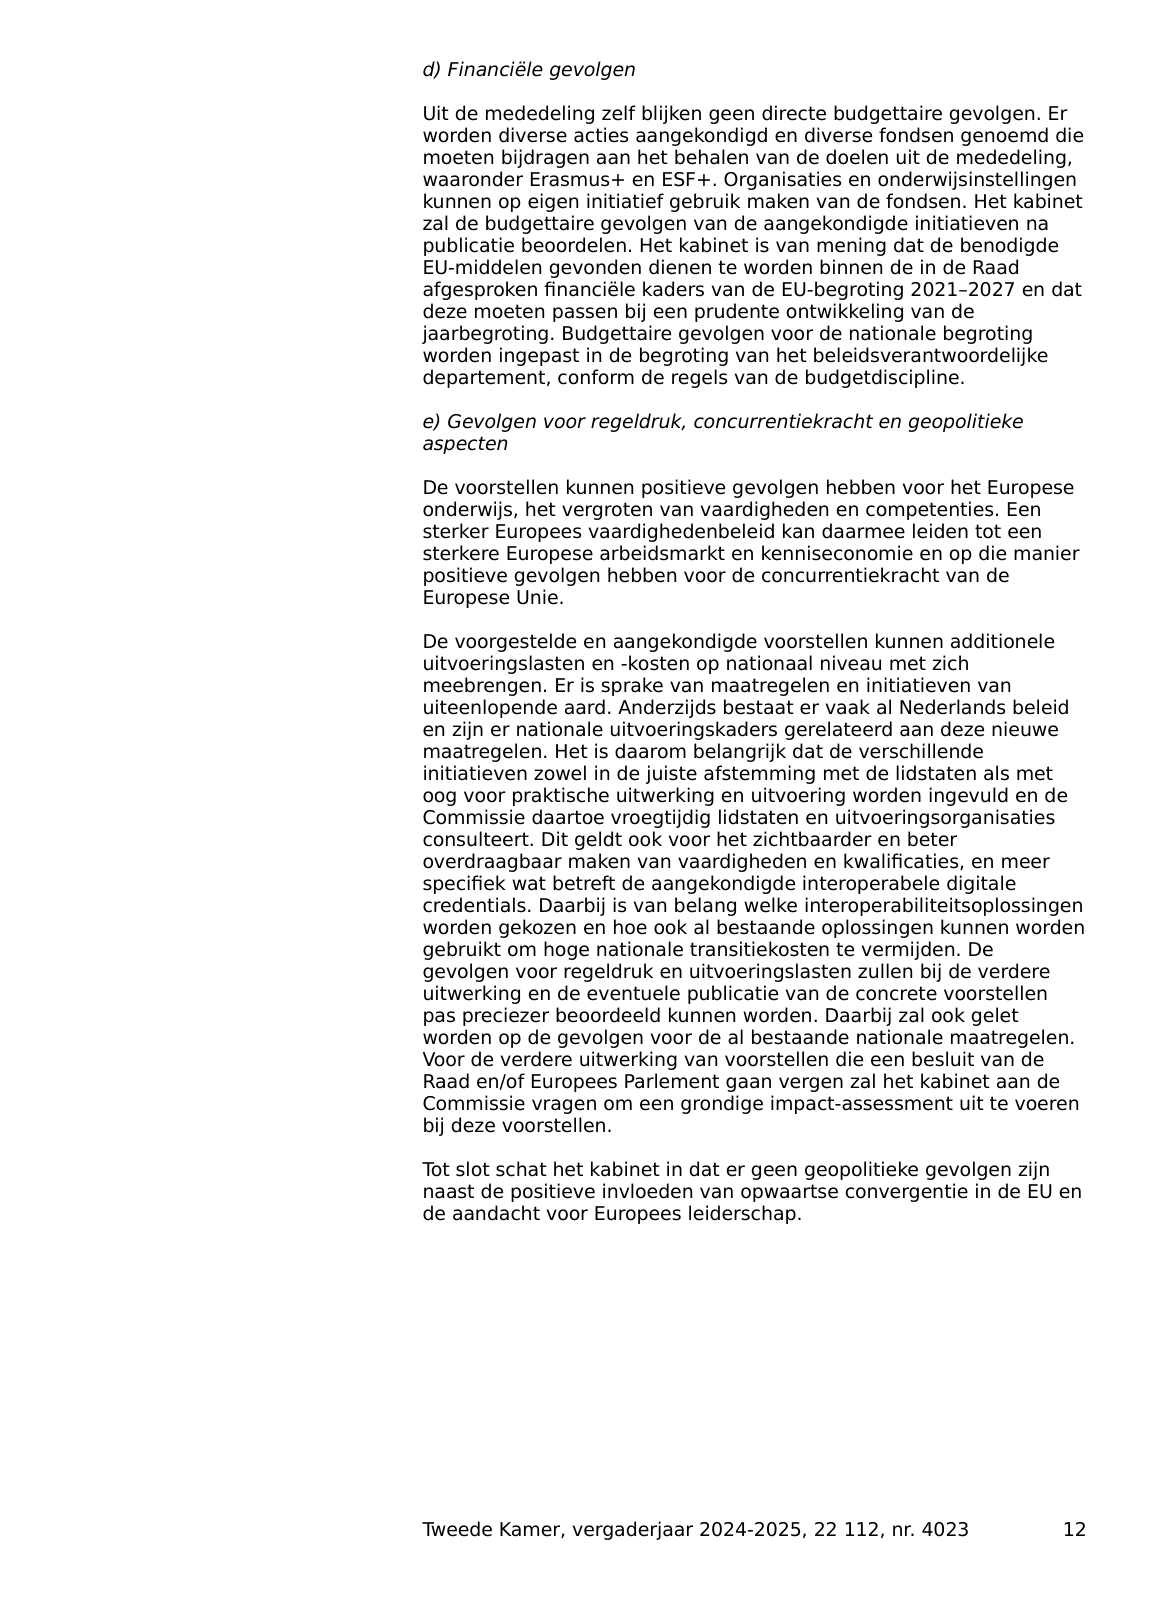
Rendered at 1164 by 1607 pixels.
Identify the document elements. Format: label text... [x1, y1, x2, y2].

text Uit de mededeling zelf blijken geen directe budgettaire gevolgen. Er worden diverse acties aangekondigd en diverse fondsen genoemd die moeten bijdragen aan het behalen van de doelen uit de mededeling, waaronder Erasmus+ en ESF+. Organisaties en onderwijsinstellingen kunnen op eigen initiatief gebruik maken van de fondsen. Het kabinet zal de budgettaire gevolgen van de aangekondigde initiatieven na publicatie beoordelen. Het kabinet is van mening dat de benodigde EU-middelen gevonden dienen te worden binnen de in de Raad afgesproken financiële kaders van de EU-begroting 2021–2027 en dat deze moeten passen bij een prudente ontwikkeling van de jaarbegroting. Budgettaire gevolgen voor de nationale begroting worden ingepast in de begroting van het beleidsverantwoordelijke departement, conform de regels van de budgetdiscipline. [422, 103, 1087, 389]
text De voorgestelde en aangekondigde voorstellen kunnen additionele uitvoeringslasten en -kosten op nationaal niveau met zich meebrengen. Er is sprake van maatregelen en initiatieven van uiteenlopende aard. Anderzijds bestaat er vaak al Nederlands beleid en zijn er nationale uitvoeringskaders gerelateerd aan deze nieuwe maatregelen. Het is daarom belangrijk dat de verschillende initiatieven zowel in de juiste afstemming met de lidstaten als met oog voor praktische uitwerking en uitvoering worden ingevuld en de Commissie daartoe vroegtijdig lidstaten en uitvoeringsorganisaties consulteert. Dit geldt ook voor het zichtbaarder en beter overdraagbaar maken van vaardigheden en kwalificaties, en meer specifiek wat betreft de aangekondigde interoperabele digitale credentials. Daarbij is van belang welke interoperabiliteitsoplossingen worden gekozen en hoe ook al bestaande oplossingen kunnen worden gebruikt om hoge nationale transitiekosten te vermijden. De gevolgen voor regeldruk en uitvoeringslasten zullen bij de verdere uitwerking en de eventuele publicatie van de concrete voorstellen pas preciezer beoordeeld kunnen worden. Daarbij zal ook gelet worden op de gevolgen voor de al bestaande nationale maatregelen. Voor de verdere uitwerking van voorstellen die een besluit van de Raad en/of Europees Parlement gaan vergen zal het kabinet aan de Commissie vragen om een grondige impact-assessment uit te voeren bij deze voorstellen. [422, 631, 1087, 1137]
subtitle d) Financiële gevolgen [422, 59, 1087, 81]
subtitle e) Gevolgen voor regeldruk, concurrentiekracht en geopolitieke aspecten [422, 411, 1087, 455]
text Tot slot schat het kabinet in dat er geen geopolitieke gevolgen zijn naast de positieve invloeden van opwaartse convergentie in de EU en de aandacht voor Europees leiderschap. [422, 1159, 1087, 1225]
text De voorstellen kunnen positieve gevolgen hebben voor het Europese onderwijs, het vergroten van vaardigheden en competenties. Een sterker Europees vaardighedenbeleid kan daarmee leiden tot een sterkere Europese arbeidsmarkt en kenniseconomie en op die manier positieve gevolgen hebben voor de concurrentiekracht van de Europese Unie. [422, 477, 1087, 609]
